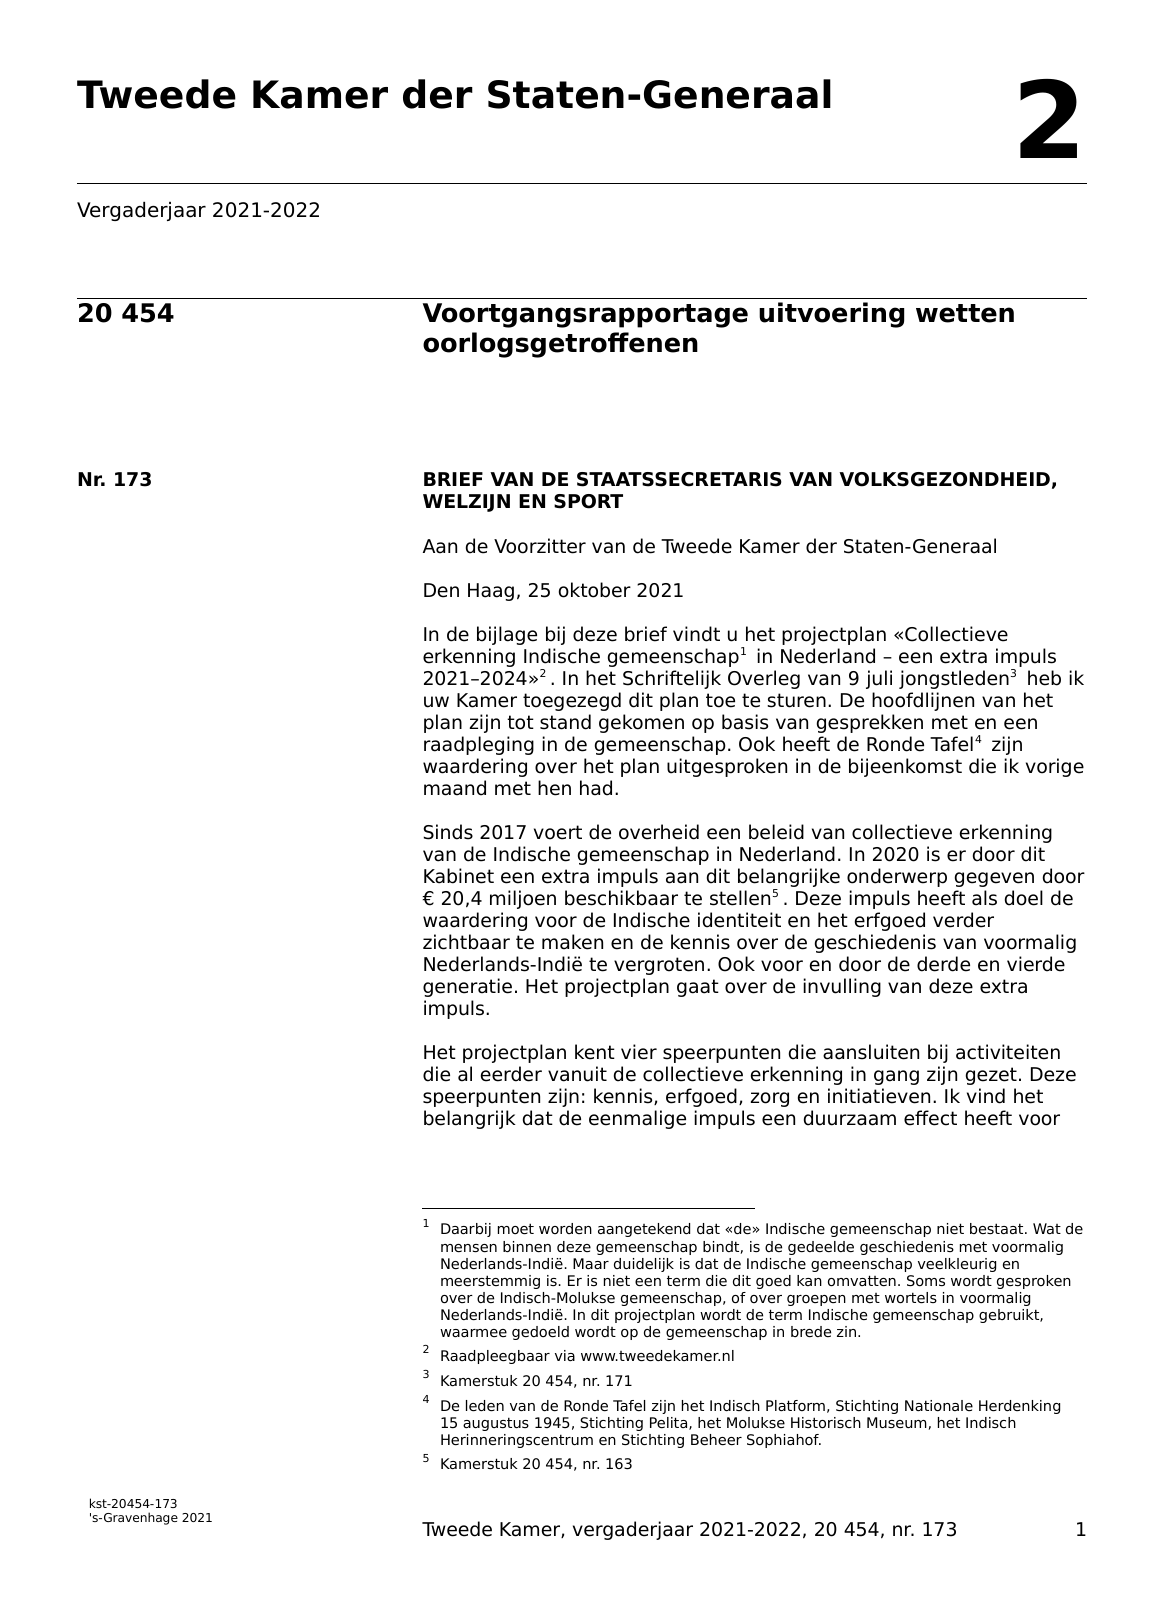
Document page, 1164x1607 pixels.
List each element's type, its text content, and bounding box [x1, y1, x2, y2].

subtitle Nr. 173 BRIEF VAN DE STAATSSECRETARIS VAN VOLKSGEZONDHEID, WELZIJN EN SPORT [77, 469, 1087, 513]
text Raadpleegbaar via www.tweedekamer.nl [422, 1343, 1087, 1366]
text kst-20454-173 [88, 1497, 323, 1511]
table_header 2 [886, 59, 1087, 183]
text In de bijlage bij deze brief vindt u het projectplan «Collectieve erkenning Indische gemeenschap in Nederland – een extra impuls 2021–2024». In het Schriftelijk Overleg van 9 juli jongstleden heb ik uw Kamer toegezegd dit plan toe te sturen. De hoofdlijnen van het plan zijn tot stand gekomen op basis van gesprekken met en een raadpleging in de gemeenschap. Ook heeft de Ronde Tafel zijn waardering over het plan uitgesproken in de bijeenkomst die ik vorige maand met hen had. [422, 624, 1087, 800]
text Den Haag, 25 oktober 2021 [422, 580, 1087, 602]
text De leden van de Ronde Tafel zijn het Indisch Platform, Stichting Nationale Herdenking 15 augustus 1945, Stichting Pelita, het Molukse Historisch Museum, het Indisch Herinneringscentrum en Stichting Beheer Sophiahof. [422, 1393, 1087, 1449]
text Kamerstuk 20 454, nr. 171 [422, 1368, 1087, 1391]
text Daarbij moet worden aangetekend dat «de» Indische gemeenschap niet bestaat. Wat de mensen binnen deze gemeenschap bindt, is de gedeelde geschiedenis met voormalig Nederlands-Indië. Maar duidelijk is dat de Indische gemeenschap veelkleurig en meerstemmig is. Er is niet een term die dit goed kan omvatten. Soms wordt gesproken over de Indisch-Molukse gemeenschap, of over groepen met wortels in voormalig Nederlands-Indië. In dit projectplan wordt de term Indische gemeenschap gebruikt, waarmee gedoeld wordt op de gemeenschap in brede zin. [422, 1217, 1087, 1341]
table_cell Vergaderjaar 2021-2022 [77, 184, 1087, 298]
table_header Tweede Kamer der Staten-Generaal [77, 59, 886, 183]
text Kamerstuk 20 454, nr. 163 [422, 1452, 1087, 1474]
subtitle 20 454 Voortgangsrapportage uitvoering wetten oorlogsgetroffenen [77, 299, 1087, 358]
text Het projectplan kent vier speerpunten die aansluiten bij activiteiten die al eerder vanuit de collectieve erkenning in gang zijn gezet. Deze speerpunten zijn: kennis, erfgoed, zorg en initiatieven. Ik vind het belangrijk dat de eenmalige impuls een duurzaam effect heeft voor [422, 1042, 1087, 1130]
text 's-Gravenhage 2021 [88, 1511, 323, 1525]
text Sinds 2017 voert de overheid een beleid van collectieve erkenning van de Indische gemeenschap in Nederland. In 2020 is er door dit Kabinet een extra impuls aan dit belangrijke onderwerp gegeven door € 20,4 miljoen beschikbaar te stellen. Deze impuls heeft als doel de waardering voor de Indische identiteit en het erfgoed verder zichtbaar te maken en de kennis over de geschiedenis van voormalig Nederlands-Indië te vergroten. Ook voor en door de derde en vierde generatie. Het projectplan gaat over de invulling van deze extra impuls. [422, 822, 1087, 1020]
text Aan de Voorzitter van de Tweede Kamer der Staten-Generaal [422, 536, 1087, 557]
